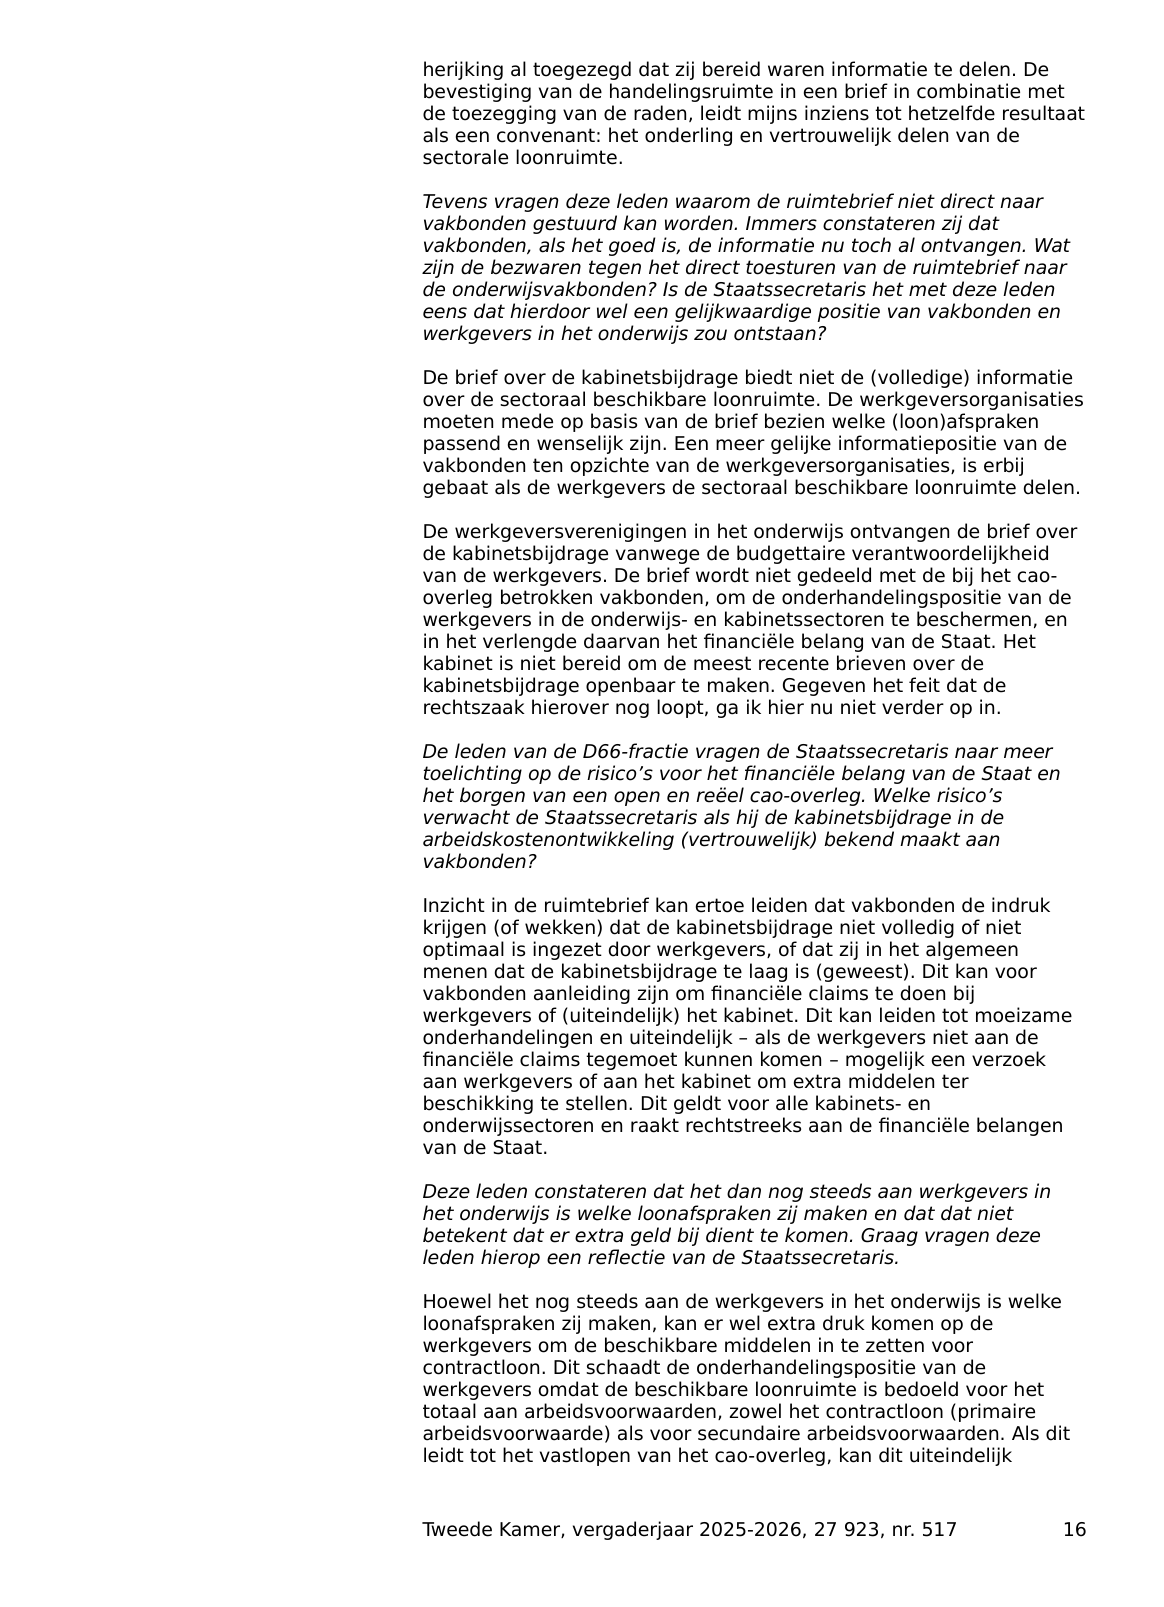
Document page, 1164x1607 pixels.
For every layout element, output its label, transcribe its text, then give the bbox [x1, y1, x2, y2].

text De brief over de kabinetsbijdrage biedt niet de (volledige) informatie over de sectoraal beschikbare loonruimte. De werkgeversorganisaties moeten mede op basis van de brief bezien welke (loon)afspraken passend en wenselijk zijn. Een meer gelijke informatiepositie van de vakbonden ten opzichte van de werkgeversorganisaties, is erbij gebaat als de werkgevers de sectoraal beschikbare loonruimte delen. [422, 367, 1087, 499]
text De werkgeversverenigingen in het onderwijs ontvangen de brief over de kabinetsbijdrage vanwege de budgettaire verantwoordelijkheid van de werkgevers. De brief wordt niet gedeeld met de bij het cao-overleg betrokken vakbonden, om de onderhandelingspositie van de werkgevers in de onderwijs- en kabinetssectoren te beschermen, en in het verlengde daarvan het financiële belang van de Staat. Het kabinet is niet bereid om de meest recente brieven over de kabinetsbijdrage openbaar te maken. Gegeven het feit dat de rechtszaak hierover nog loopt, ga ik hier nu niet verder op in. [422, 521, 1087, 719]
text herijking al toegezegd dat zij bereid waren informatie te delen. De bevestiging van de handelingsruimte in een brief in combinatie met de toezegging van de raden, leidt mijns inziens tot hetzelfde resultaat als een convenant: het onderling en vertrouwelijk delen van de sectorale loonruimte. [422, 59, 1087, 169]
text Inzicht in de ruimtebrief kan ertoe leiden dat vakbonden de indruk krijgen (of wekken) dat de kabinetsbijdrage niet volledig of niet optimaal is ingezet door werkgevers, of dat zij in het algemeen menen dat de kabinetsbijdrage te laag is (geweest). Dit kan voor vakbonden aanleiding zijn om financiële claims te doen bij werkgevers of (uiteindelijk) het kabinet. Dit kan leiden tot moeizame onderhandelingen en uiteindelijk – als de werkgevers niet aan de financiële claims tegemoet kunnen komen – mogelijk een verzoek aan werkgevers of aan het kabinet om extra middelen ter beschikking te stellen. Dit geldt voor alle kabinets- en onderwijssectoren en raakt rechtstreeks aan de financiële belangen van de Staat. [422, 895, 1087, 1159]
text Tevens vragen deze leden waarom de ruimtebrief niet direct naar vakbonden gestuurd kan worden. Immers constateren zij dat vakbonden, als het goed is, de informatie nu toch al ontvangen. Wat zijn de bezwaren tegen het direct toesturen van de ruimtebrief naar de onderwijsvakbonden? Is de Staatssecretaris het met deze leden eens dat hierdoor wel een gelijkwaardige positie van vakbonden en werkgevers in het onderwijs zou ontstaan? [422, 191, 1087, 345]
text De leden van de D66-fractie vragen de Staatssecretaris naar meer toelichting op de risico’s voor het financiële belang van de Staat en het borgen van een open en reëel cao-overleg. Welke risico’s verwacht de Staatssecretaris als hij de kabinetsbijdrage in de arbeidskostenontwikkeling (vertrouwelijk) bekend maakt aan vakbonden? [422, 741, 1087, 873]
text Deze leden constateren dat het dan nog steeds aan werkgevers in het onderwijs is welke loonafspraken zij maken en dat dat niet betekent dat er extra geld bij dient te komen. Graag vragen deze leden hierop een reflectie van de Staatssecretaris. [422, 1181, 1087, 1269]
text Hoewel het nog steeds aan de werkgevers in het onderwijs is welke loonafspraken zij maken, kan er wel extra druk komen op de werkgevers om de beschikbare middelen in te zetten voor contractloon. Dit schaadt de onderhandelingspositie van de werkgevers omdat de beschikbare loonruimte is bedoeld voor het totaal aan arbeidsvoorwaarden, zowel het contractloon (primaire arbeidsvoorwaarde) als voor secundaire arbeidsvoorwaarden. Als dit leidt tot het vastlopen van het cao-overleg, kan dit uiteindelijk [422, 1291, 1087, 1467]
